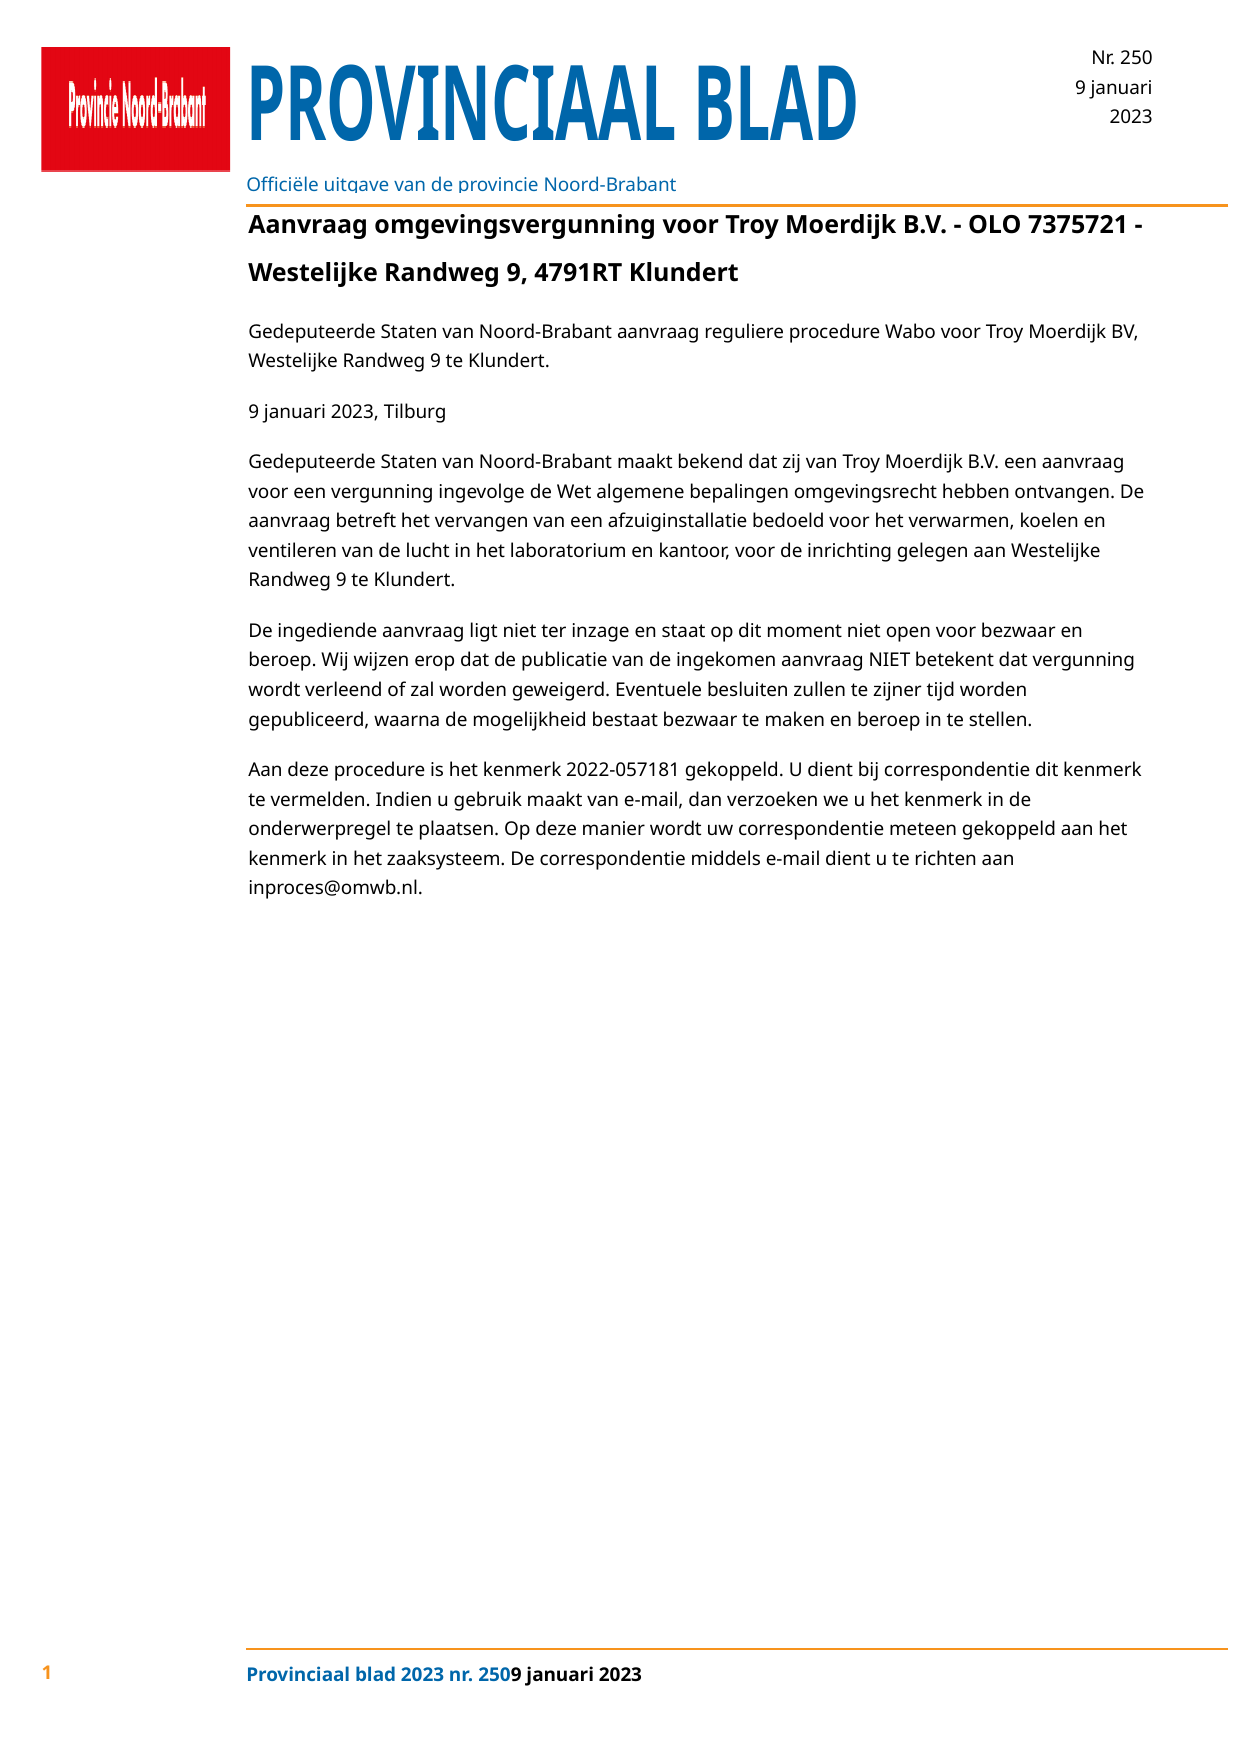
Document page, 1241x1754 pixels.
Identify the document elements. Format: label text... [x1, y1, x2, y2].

text 9 januari 2023, Tilburg [248, 398, 1152, 424]
text De ingediende aanvraag ligt niet ter inzage en staat op dit moment niet open voor bezwaar en beroep. Wij wijzen erop dat de publicatie van de ingekomen aanvraag NIET betekent dat vergunning wordt verleend of zal worden geweigerd. Eventuele besluiten zullen te zijner tijd worden gepubliceerd, waarna de mogelijkheid bestaat bezwaar te maken en beroep in te stellen. [248, 617, 1152, 732]
text Gedeputeerde Staten van Noord-Brabant aanvraag reguliere procedure Wabo voor Troy Moerdijk BV, Westelijke Randweg 9 te Klundert. [248, 318, 1152, 373]
picture [41, 47, 231, 172]
text Gedeputeerde Staten van Noord-Brabant maakt bekend dat zij van Troy Moerdijk B.V. een aanvraag voor een vergunning ingevolge de Wet algemene bepalingen omgevingsrecht hebben ontvangen. De aanvraag betreft het vervangen van een afzuiginstallatie bedoeld voor het verwarmen, koelen en ventileren van de lucht in het laboratorium en kantoor, voor de inrichting gelegen aan Westelijke Randweg 9 te Klundert. [248, 448, 1152, 592]
text Aanvraag omgevingsvergunning voor Troy Moerdijk B.V. - OLO 7375721 - Westelijke Randweg 9, 4791RT Klundert [248, 207, 1152, 288]
text Aan deze procedure is het kenmerk 2022-057181 gekoppeld. U dient bij correspondentie dit kenmerk te vermelden. Indien u gebruik maakt van e-mail, dan verzoeken we u het kenmerk in de onderwerpregel te plaatsen. Op deze manier wordt uw correspondentie meteen gekoppeld aan het kenmerk in het zaaksysteem. De correspondentie middels e-mail dient u te richten aan inproces@omwb.nl. [248, 756, 1152, 900]
